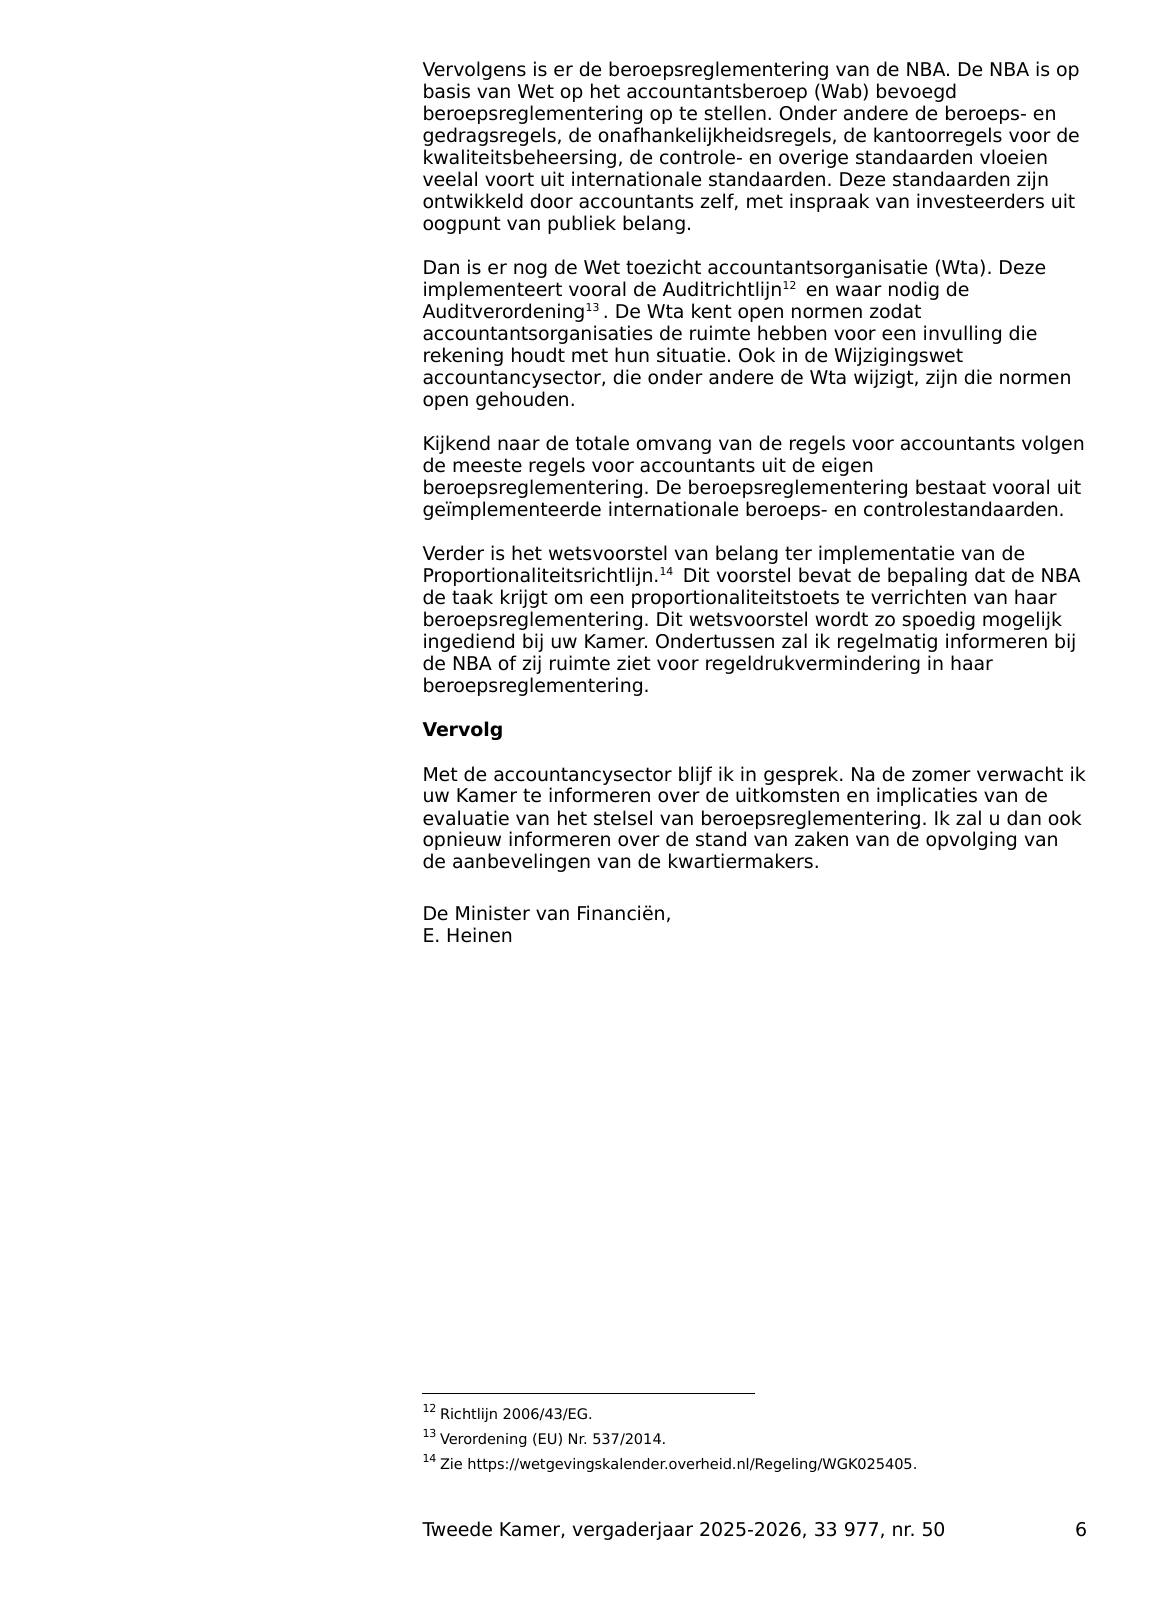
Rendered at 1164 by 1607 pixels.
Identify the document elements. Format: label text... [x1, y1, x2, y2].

text Met de accountancysector blijf ik in gesprek. Na de zomer verwacht ik uw Kamer te informeren over de uitkomsten en implicaties van de evaluatie van het stelsel van beroepsreglementering. Ik zal u dan ook opnieuw informeren over de stand van zaken van de opvolging van de aanbevelingen van de kwartiermakers. [422, 763, 1087, 873]
subtitle Vervolg [422, 719, 1087, 741]
text Dan is er nog de Wet toezicht accountantsorganisatie (Wta). Deze implementeert vooral de Auditrichtlijn en waar nodig de Auditverordening. De Wta kent open normen zodat accountantsorganisaties de ruimte hebben voor een invulling die rekening houdt met hun situatie. Ook in de Wijzigingswet accountancysector, die onder andere de Wta wijzigt, zijn die normen open gehouden. [422, 257, 1087, 411]
text De Minister van Financiën, E. Heinen [422, 903, 1087, 947]
text Verordening (EU) Nr. 537/2014. [422, 1427, 1087, 1449]
text Verder is het wetsvoorstel van belang ter implementatie van de Proportionaliteitsrichtlijn. Dit voorstel bevat de bepaling dat de NBA de taak krijgt om een proportionaliteitstoets te verrichten van haar beroepsreglementering. Dit wetsvoorstel wordt zo spoedig mogelijk ingediend bij uw Kamer. Ondertussen zal ik regelmatig informeren bij de NBA of zij ruimte ziet voor regeldrukvermindering in haar beroepsreglementering. [422, 543, 1087, 697]
text Kijkend naar de totale omvang van de regels voor accountants volgen de meeste regels voor accountants uit de eigen beroepsreglementering. De beroepsreglementering bestaat vooral uit geïmplementeerde internationale beroeps- en controlestandaarden. [422, 433, 1087, 521]
text Vervolgens is er de beroepsreglementering van de NBA. De NBA is op basis van Wet op het accountantsberoep (Wab) bevoegd beroepsreglementering op te stellen. Onder andere de beroeps- en gedragsregels, de onafhankelijkheidsregels, de kantoorregels voor de kwaliteitsbeheersing, de controle- en overige standaarden vloeien veelal voort uit internationale standaarden. Deze standaarden zijn ontwikkeld door accountants zelf, met inspraak van investeerders uit oogpunt van publiek belang. [422, 59, 1087, 235]
text Richtlijn 2006/43/EG. [422, 1402, 1087, 1424]
text Zie https://wetgevingskalender.overheid.nl/Regeling/WGK025405. [422, 1452, 1087, 1474]
